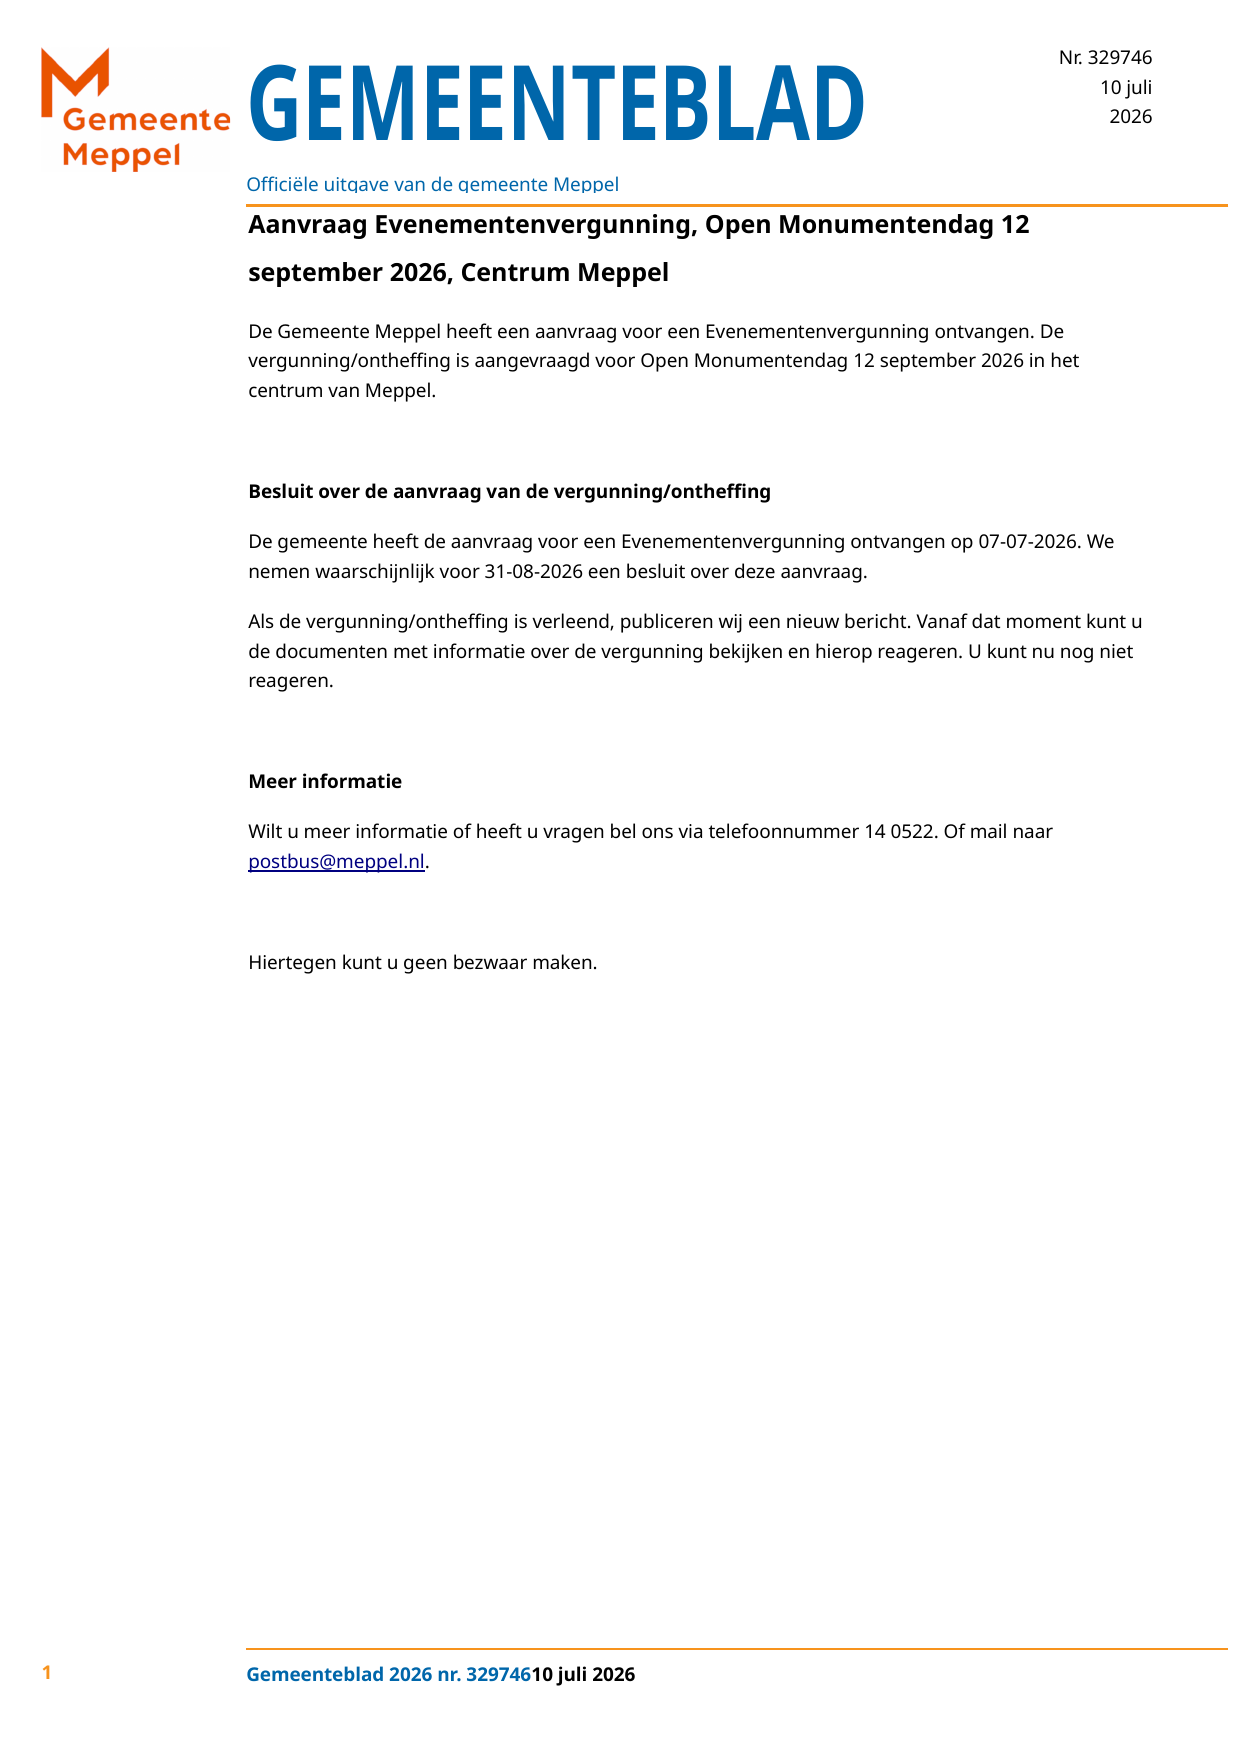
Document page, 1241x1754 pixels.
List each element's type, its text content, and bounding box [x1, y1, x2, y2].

text Hiertegen kunt u geen bezwaar maken. [248, 949, 1152, 975]
text Aanvraag Evenementenvergunning, Open Monumentendag 12 september 2026, Centrum Meppel [248, 207, 1152, 288]
text Meer informatie [248, 768, 1152, 794]
text De Gemeente Meppel heeft een aanvraag voor een Evenementenvergunning ontvangen. De vergunning/ontheffing is aangevraagd voor Open Monumentendag 12 september 2026 in het centrum van Meppel. [248, 318, 1152, 403]
picture [41, 47, 231, 172]
text Wilt u meer informatie of heeft u vragen bel ons via telefoonnummer 14 0522. Of mail naar postbus@meppel.nl. [248, 819, 1152, 874]
text Als de vergunning/ontheffing is verleend, publiceren wij een nieuw bericht. Vanaf dat moment kunt u de documenten met informatie over de vergunning bekijken en hierop reageren. U kunt nu nog niet reageren. [248, 608, 1152, 693]
text De gemeente heeft de aanvraag voor een Evenementenvergunning ontvangen op 07-07-2026. We nemen waarschijnlijk voor 31-08-2026 een besluit over deze aanvraag. [248, 528, 1152, 584]
text Besluit over de aanvraag van de vergunning/ontheffing [248, 478, 1152, 504]
